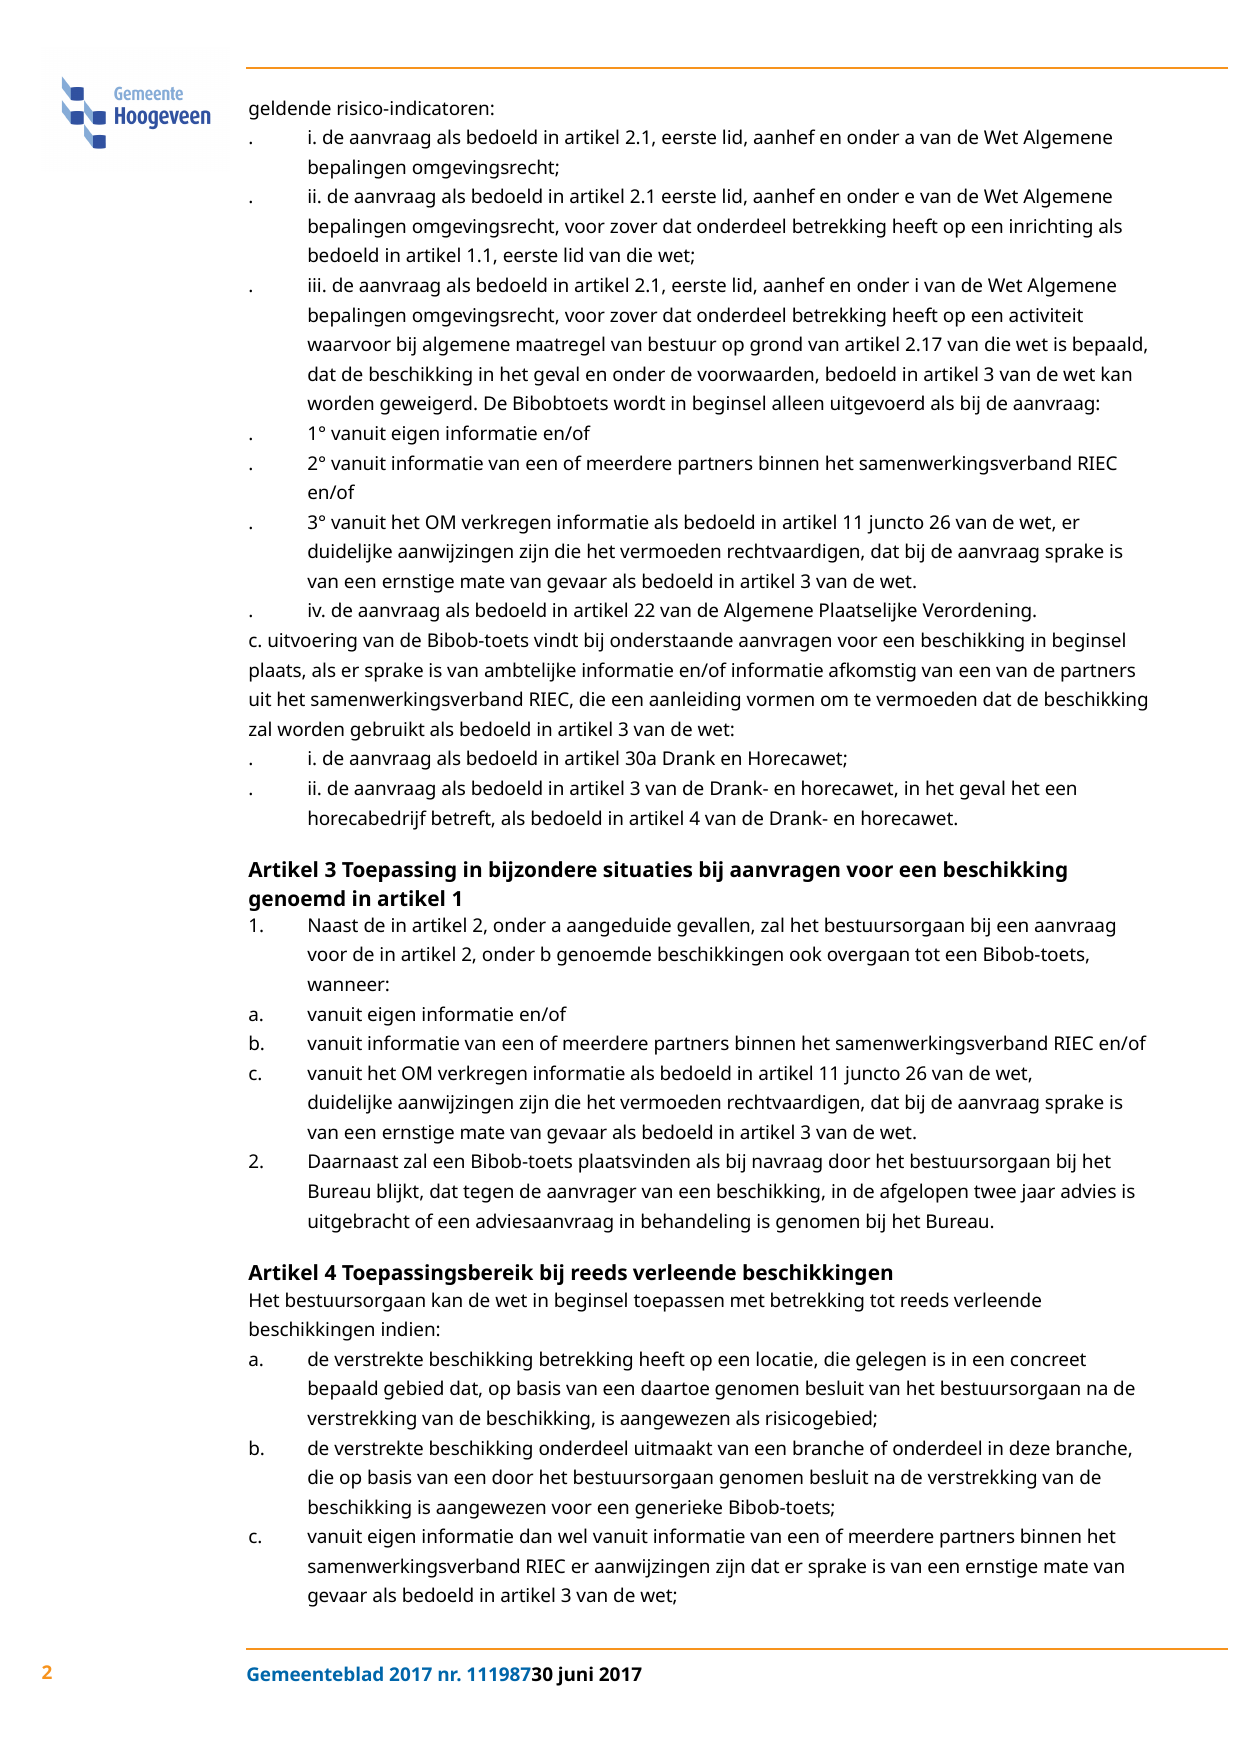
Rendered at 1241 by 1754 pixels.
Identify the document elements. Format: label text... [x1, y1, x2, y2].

text Het bestuursorgaan kan de wet in beginsel toepassen met betrekking tot reeds verleende beschikkingen indien: [248, 1287, 1152, 1342]
text c. uitvoering van de Bibob-toets vindt bij onderstaande aanvragen voor een beschikking in beginsel plaats, als er sprake is van ambtelijke informatie en/of informatie afkomstig van een van de partners uit het samenwerkingsverband RIEC, die een aanleiding vormen om te vermoeden dat de beschikking zal worden gebruikt als bedoeld in artikel 3 van de wet: [248, 627, 1152, 742]
list 3° vanuit het OM verkregen informatie als bedoeld in artikel 11 juncto 26 van de wet, er duidelijke aanwijzingen zijn die het vermoeden rechtvaardigen, dat bij de aanvraag sprake is van een ernstige mate van gevaar als bedoeld in artikel 3 van de wet. [248, 509, 1152, 594]
text Artikel 3 Toepassing in bijzondere situaties bij aanvragen voor een beschikking genoemd in artikel 1 [248, 855, 1152, 912]
list de verstrekte beschikking onderdeel uitmaakt van een branche of onderdeel in deze branche, die op basis van een door het bestuursorgaan genomen besluit na de verstrekking van de beschikking is aangewezen voor een generieke Bibob-toets; [248, 1435, 1152, 1519]
list vanuit informatie van een of meerdere partners binnen het samenwerkingsverband RIEC en/of [248, 1030, 1152, 1056]
list vanuit het OM verkregen informatie als bedoeld in artikel 11 juncto 26 van de wet, [248, 1060, 1152, 1086]
list 2° vanuit informatie van een of meerdere partners binnen het samenwerkingsverband RIEC en/of [248, 450, 1152, 505]
list i. de aanvraag als bedoeld in artikel 30a Drank en Horecawet; [248, 746, 1152, 771]
list iii. de aanvraag als bedoeld in artikel 2.1, eerste lid, aanhef en onder i van de Wet Algemene bepalingen omgevingsrecht, voor zover dat onderdeel betrekking heeft op een activiteit waarvoor bij algemene maatregel van bestuur op grond van artikel 2.17 van die wet is bepaald, dat de beschikking in het geval en onder de voorwaarden, bedoeld in artikel 3 van de wet kan worden geweigerd. De Bibobtoets wordt in beginsel alleen uitgevoerd als bij de aanvraag: [248, 272, 1152, 416]
list Naast de in artikel 2, onder a aangeduide gevallen, zal het bestuursorgaan bij een aanvraag voor de in artikel 2, onder b genoemde beschikkingen ook overgaan tot een Bibob-toets, wanneer: [248, 912, 1152, 997]
list iv. de aanvraag als bedoeld in artikel 22 van de Algemene Plaatselijke Verordening. [248, 598, 1152, 623]
list i. de aanvraag als bedoeld in artikel 2.1, eerste lid, aanhef en onder a van de Wet Algemene bepalingen omgevingsrecht; [248, 124, 1152, 180]
list vanuit eigen informatie en/of [248, 1001, 1152, 1027]
list ii. de aanvraag als bedoeld in artikel 3 van de Drank- en horecawet, in het geval het een horecabedrijf betreft, als bedoeld in artikel 4 van de Drank- en horecawet. [248, 775, 1152, 831]
text Artikel 4 Toepassingsbereik bij reeds verleende beschikkingen [248, 1258, 1152, 1287]
list 1° vanuit eigen informatie en/of [248, 420, 1152, 446]
text geldende risico-indicatoren: [248, 95, 1152, 121]
list ii. de aanvraag als bedoeld in artikel 2.1 eerste lid, aanhef en onder e van de Wet Algemene bepalingen omgevingsrecht, voor zover dat onderdeel betrekking heeft op een inrichting als bedoeld in artikel 1.1, eerste lid van die wet; [248, 183, 1152, 268]
list Daarnaast zal een Bibob-toets plaatsvinden als bij navraag door het bestuursorgaan bij het Bureau blijkt, dat tegen de aanvrager van een beschikking, in de afgelopen twee jaar advies is uitgebracht of een adviesaanvraag in behandeling is genomen bij het Bureau. [248, 1149, 1152, 1234]
list de verstrekte beschikking betrekking heeft op een locatie, die gelegen is in een concreet bepaald gebied dat, op basis van een daartoe genomen besluit van het bestuursorgaan na de verstrekking van de beschikking, is aangewezen als risicogebied; [248, 1346, 1152, 1431]
list vanuit eigen informatie dan wel vanuit informatie van een of meerdere partners binnen het samenwerkingsverband RIEC er aanwijzingen zijn dat er sprake is van een ernstige mate van gevaar als bedoeld in artikel 3 van de wet; [248, 1523, 1152, 1608]
picture [41, 47, 231, 172]
list duidelijke aanwijzingen zijn die het vermoeden rechtvaardigen, dat bij de aanvraag sprake is van een ernstige mate van gevaar als bedoeld in artikel 3 van de wet. [248, 1089, 1152, 1145]
